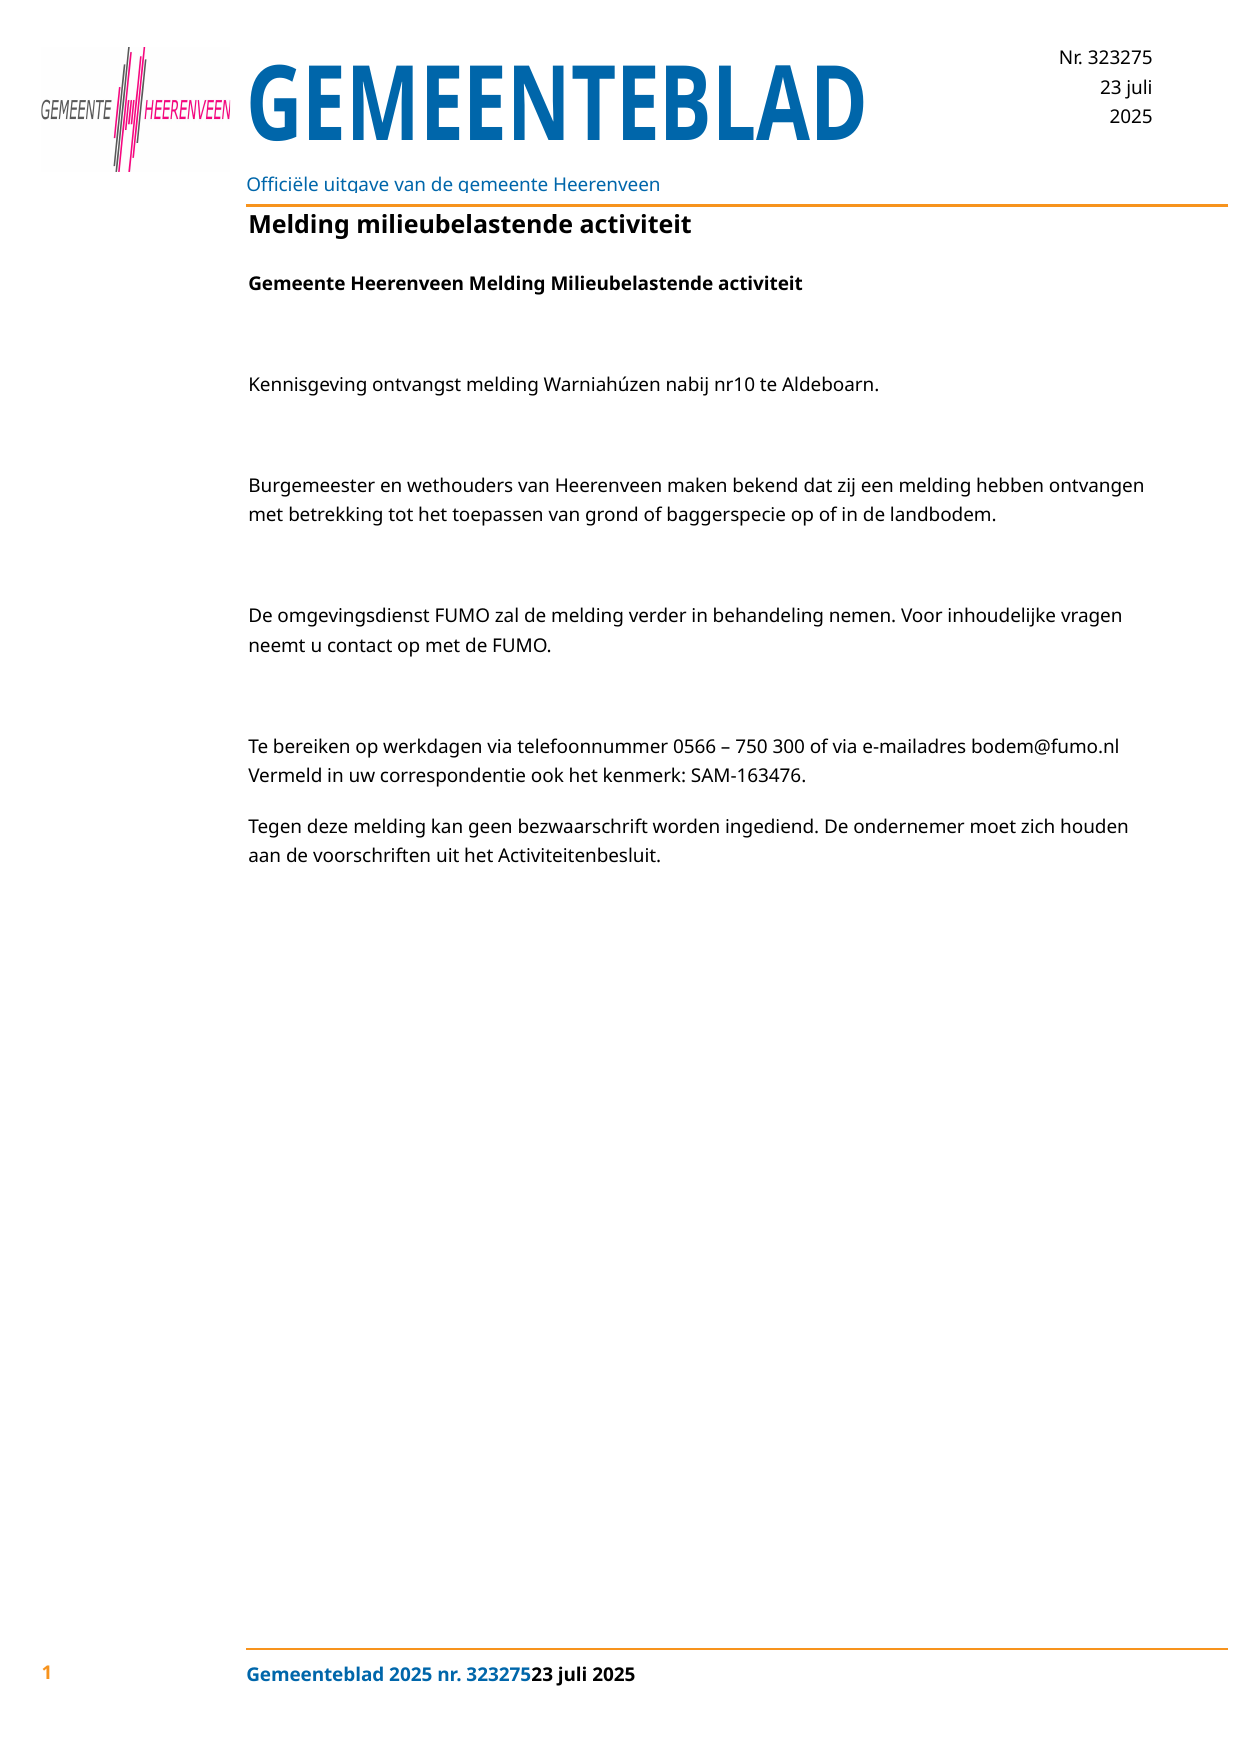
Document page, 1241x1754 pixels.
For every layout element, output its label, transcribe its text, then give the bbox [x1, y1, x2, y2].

text Te bereiken op werkdagen via telefoonnummer 0566 – 750 300 of via e-mailadres bodem@fumo.nl Vermeld in uw correspondentie ook het kenmerk: SAM-163476. [248, 733, 1152, 788]
text Tegen deze melding kan geen bezwaarschrift worden ingediend. De ondernemer moet zich houden aan de voorschriften uit het Activiteitenbesluit. [248, 813, 1152, 868]
text Gemeente Heerenveen Melding Milieubelastende activiteit [248, 270, 1152, 296]
text Melding milieubelastende activiteit [248, 207, 1152, 241]
text Burgemeester en wethouders van Heerenveen maken bekend dat zij een melding hebben ontvangen met betrekking tot het toepassen van grond of baggerspecie op of in de landbodem. [248, 472, 1152, 527]
text De omgevingsdienst FUMO zal de melding verder in behandeling nemen. Voor inhoudelijke vragen neemt u contact op met de FUMO. [248, 602, 1152, 658]
picture [41, 47, 231, 172]
text Kennisgeving ontvangst melding Warniahúzen nabij nr10 te Aldeboarn. [248, 371, 1152, 397]
